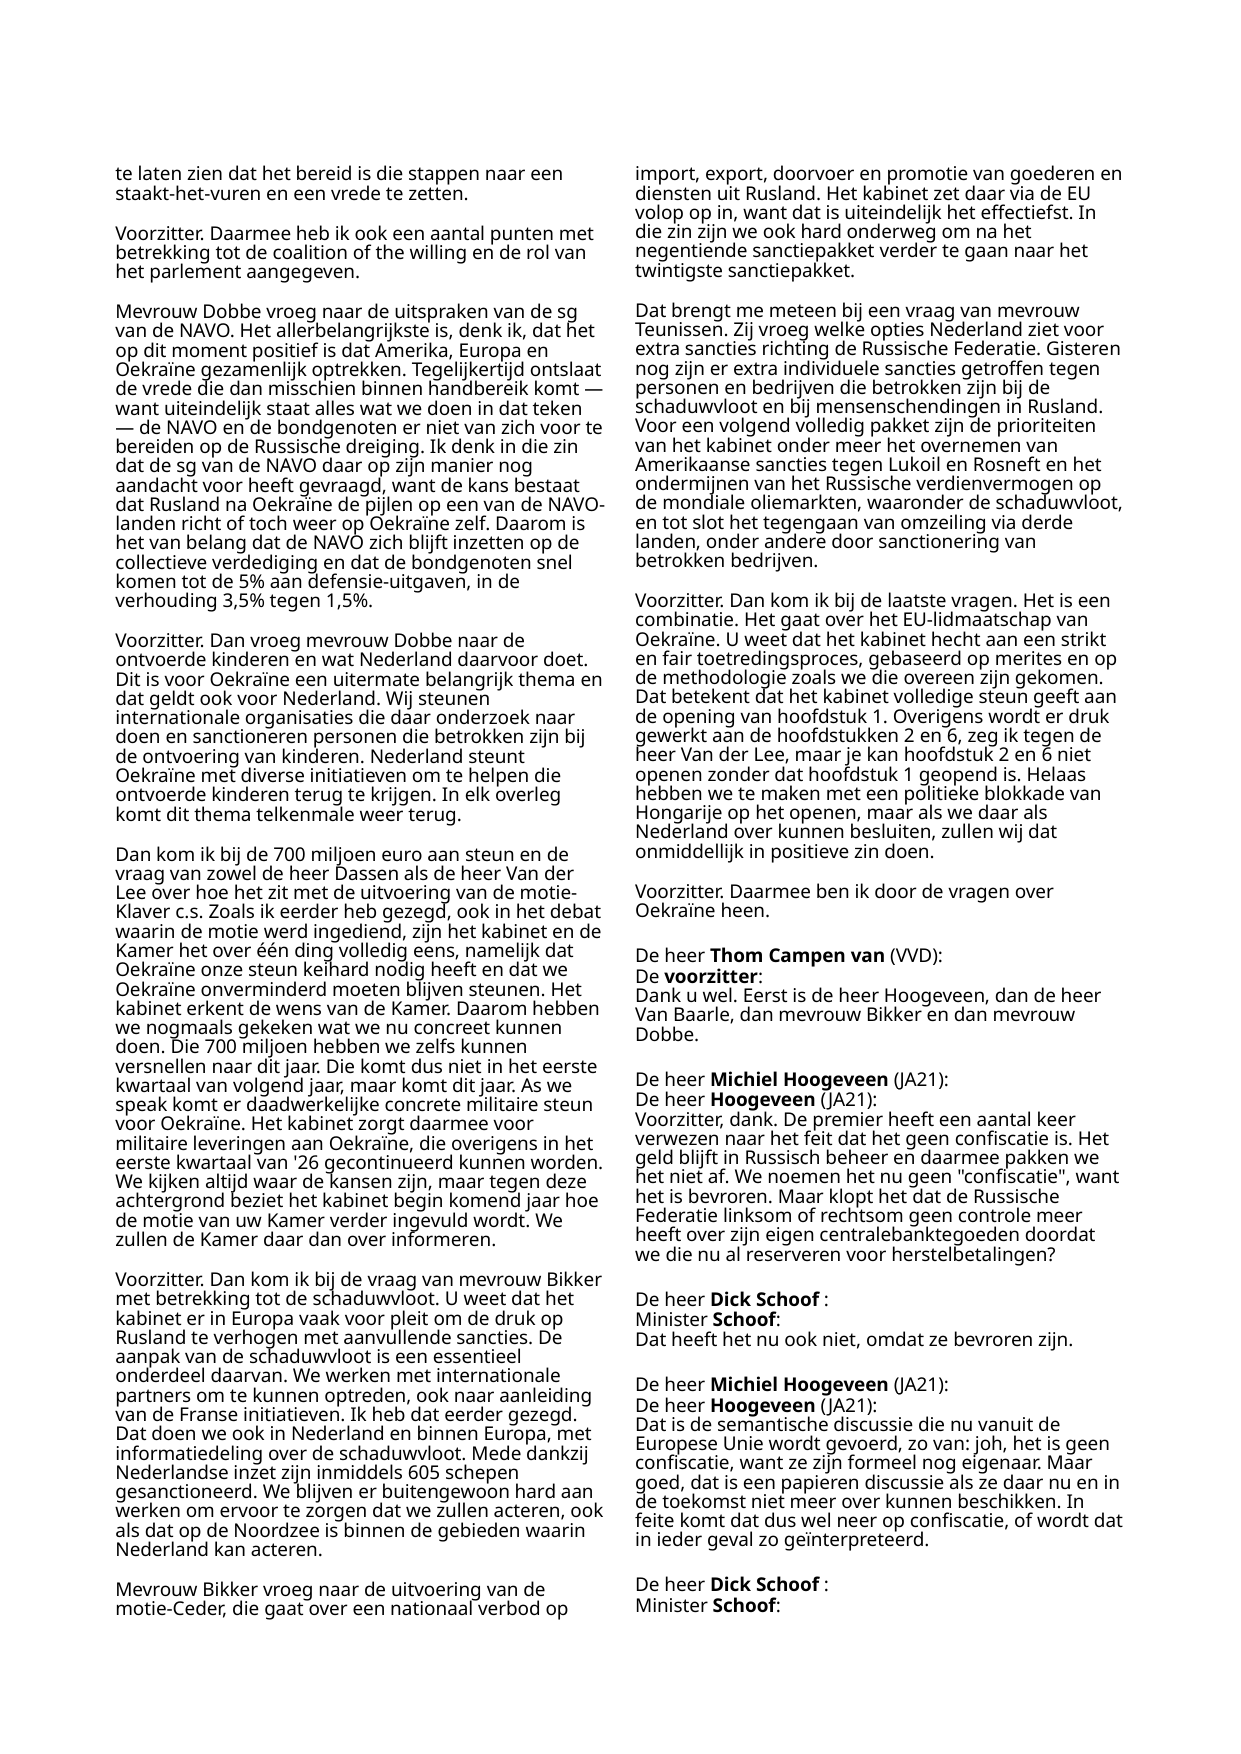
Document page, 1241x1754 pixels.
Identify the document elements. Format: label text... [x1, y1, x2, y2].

text De heer Dick Schoof : [635, 1572, 1125, 1597]
text Voorzitter, dank. De premier heeft een aantal keer verwezen naar het feit dat het geen confiscatie is. Het geld blijft in Russisch beheer en daarmee pakken we het niet af. We noemen het nu geen "confiscatie", want het is bevroren. Maar klopt het dat de Russische Federatie linksom of rechtsom geen controle meer heeft over zijn eigen centralebanktegoeden doordat we die nu al reserveren voor herstelbetalingen? [635, 1111, 1125, 1265]
text Minister Schoof: [635, 1311, 1125, 1331]
text De heer Michiel Hoogeveen (JA21): [635, 1371, 1125, 1397]
text De heer Thom Campen van (VVD): [635, 942, 1125, 968]
text De heer Hoogeveen (JA21): [635, 1091, 1125, 1111]
text De voorzitter: [635, 968, 1125, 987]
text Dank u wel. Eerst is de heer Hoogeveen, dan de heer Van Baarle, dan mevrouw Bikker en dan mevrouw Dobbe. [635, 987, 1125, 1045]
text Voorzitter. Daarmee heb ik ook een aantal punten met betrekking tot de coalition of the willing en de rol van het parlement aangegeven. [115, 224, 605, 282]
text Voorzitter. Dan kom ik bij de laatste vragen. Het is een combinatie. Het gaat over het EU-lidmaatschap van Oekraïne. U weet dat het kabinet hecht aan een strikt en fair toetredingsproces, gebaseerd op merites en op de methodologie zoals we die overeen zijn gekomen. Dat betekent dat het kabinet volledige steun geeft aan de opening van hoofdstuk 1. Overigens wordt er druk gewerkt aan de hoofdstukken 2 en 6, zeg ik tegen de heer Van der Lee, maar je kan hoofdstuk 2 en 6 niet openen zonder dat hoofdstuk 1 geopend is. Helaas hebben we te maken met een politieke blokkade van Hongarije op het openen, maar als we daar als Nederland over kunnen besluiten, zullen wij dat onmiddellijk in positieve zin doen. [635, 592, 1125, 862]
text Voorzitter. Dan kom ik bij de vraag van mevrouw Bikker met betrekking tot de schaduwvloot. U weet dat het kabinet er in Europa vaak voor pleit om de druk op Rusland te verhogen met aanvullende sancties. De aanpak van de schaduwvloot is een essentieel onderdeel daarvan. We werken met internationale partners om te kunnen optreden, ook naar aanleiding van de Franse initiatieven. Ik heb dat eerder gezegd. Dat doen we ook in Nederland en binnen Europa, met informatiedeling over de schaduwvloot. Mede dankzij Nederlandse inzet zijn inmiddels 605 schepen gesanctioneerd. We blijven er buitengewoon hard aan werken om ervoor te zorgen dat we zullen acteren, ook als dat op de Noordzee is binnen de gebieden waarin Nederland kan acteren. [115, 1271, 605, 1560]
text Minister Schoof: [635, 1597, 1125, 1617]
text te laten zien dat het bereid is die stappen naar een staakt-het-vuren en een vrede te zetten. [115, 165, 605, 204]
text Voorzitter. Dan vroeg mevrouw Dobbe naar de ontvoerde kinderen en wat Nederland daarvoor doet. Dit is voor Oekraïne een uitermate belangrijk thema en dat geldt ook voor Nederland. Wij steunen internationale organisaties die daar onderzoek naar doen en sanctioneren personen die betrokken zijn bij de ontvoering van kinderen. Nederland steunt Oekraïne met diverse initiatieven om te helpen die ontvoerde kinderen terug te krijgen. In elk overleg komt dit thema telkenmale weer terug. [115, 632, 605, 825]
text import, export, doorvoer en promotie van goederen en diensten uit Rusland. Het kabinet zet daar via de EU volop op in, want dat is uiteindelijk het effectiefst. In die zin zijn we ook hard onderweg om na het negentiende sanctiepakket verder te gaan naar het twintigste sanctiepakket. [635, 165, 1125, 281]
text Dan kom ik bij de 700 miljoen euro aan steun en de vraag van zowel de heer Dassen als de heer Van der Lee over hoe het zit met de uitvoering van de motie-Klaver c.s. Zoals ik eerder heb gezegd, ook in het debat waarin de motie werd ingediend, zijn het kabinet en de Kamer het over één ding volledig eens, namelijk dat Oekraïne onze steun keihard nodig heeft en dat we Oekraïne onverminderd moeten blijven steunen. Het kabinet erkent de wens van de Kamer. Daarom hebben we nogmaals gekeken wat we nu concreet kunnen doen. Die 700 miljoen hebben we zelfs kunnen versnellen naar dit jaar. Die komt dus niet in het eerste kwartaal van volgend jaar, maar komt dit jaar. As we speak komt er daadwerkelijke concrete militaire steun voor Oekraïne. Het kabinet zorgt daarmee voor militaire leveringen aan Oekraïne, die overigens in het eerste kwartaal van '26 gecontinueerd kunnen worden. We kijken altijd waar de kansen zijn, maar tegen deze achtergrond beziet het kabinet begin komend jaar hoe de motie van uw Kamer verder ingevuld wordt. We zullen de Kamer daar dan over informeren. [115, 846, 605, 1250]
text Dat heeft het nu ook niet, omdat ze bevroren zijn. [635, 1331, 1125, 1350]
text Mevrouw Dobbe vroeg naar de uitspraken van de sg van de NAVO. Het allerbelangrijkste is, denk ik, dat het op dit moment positief is dat Amerika, Europa en Oekraïne gezamenlijk optrekken. Tegelijkertijd ontslaat de vrede die dan misschien binnen handbereik komt — want uiteindelijk staat alles wat we doen in dat teken — de NAVO en de bondgenoten er niet van zich voor te bereiden op de Russische dreiging. Ik denk in die zin dat de sg van de NAVO daar op zijn manier nog aandacht voor heeft gevraagd, want de kans bestaat dat Rusland na Oekraïne de pijlen op een van de NAVO-landen richt of toch weer op Oekraïne zelf. Daarom is het van belang dat de NAVO zich blijft inzetten op de collectieve verdediging en dat de bondgenoten snel komen tot de 5% aan defensie-uitgaven, in de verhouding 3,5% tegen 1,5%. [115, 303, 605, 611]
text Dat is de semantische discussie die nu vanuit de Europese Unie wordt gevoerd, zo van: joh, het is geen confiscatie, want ze zijn formeel nog eigenaar. Maar goed, dat is een papieren discussie als ze daar nu en in de toekomst niet meer over kunnen beschikken. In feite komt dat dus wel neer op confiscatie, of wordt dat in ieder geval zo geïnterpreteerd. [635, 1416, 1125, 1551]
text De heer Dick Schoof : [635, 1286, 1125, 1311]
text Dat brengt me meteen bij een vraag van mevrouw Teunissen. Zij vroeg welke opties Nederland ziet voor extra sancties richting de Russische Federatie. Gisteren nog zijn er extra individuele sancties getroffen tegen personen en bedrijven die betrokken zijn bij de schaduwvloot en bij mensenschendingen in Rusland. Voor een volgend volledig pakket zijn de prioriteiten van het kabinet onder meer het overnemen van Amerikaanse sancties tegen Lukoil en Rosneft en het ondermijnen van het Russische verdienvermogen op de mondiale oliemarkten, waaronder de schaduwvloot, en tot slot het tegengaan van omzeiling via derde landen, onder andere door sanctionering van betrokken bedrijven. [635, 302, 1125, 571]
text De heer Hoogeveen (JA21): [635, 1397, 1125, 1416]
text De heer Michiel Hoogeveen (JA21): [635, 1066, 1125, 1091]
text Voorzitter. Daarmee ben ik door de vragen over Oekraïne heen. [635, 883, 1125, 921]
text Mevrouw Bikker vroeg naar de uitvoering van de motie-Ceder, die gaat over een nationaal verbod op [115, 1581, 605, 1619]
